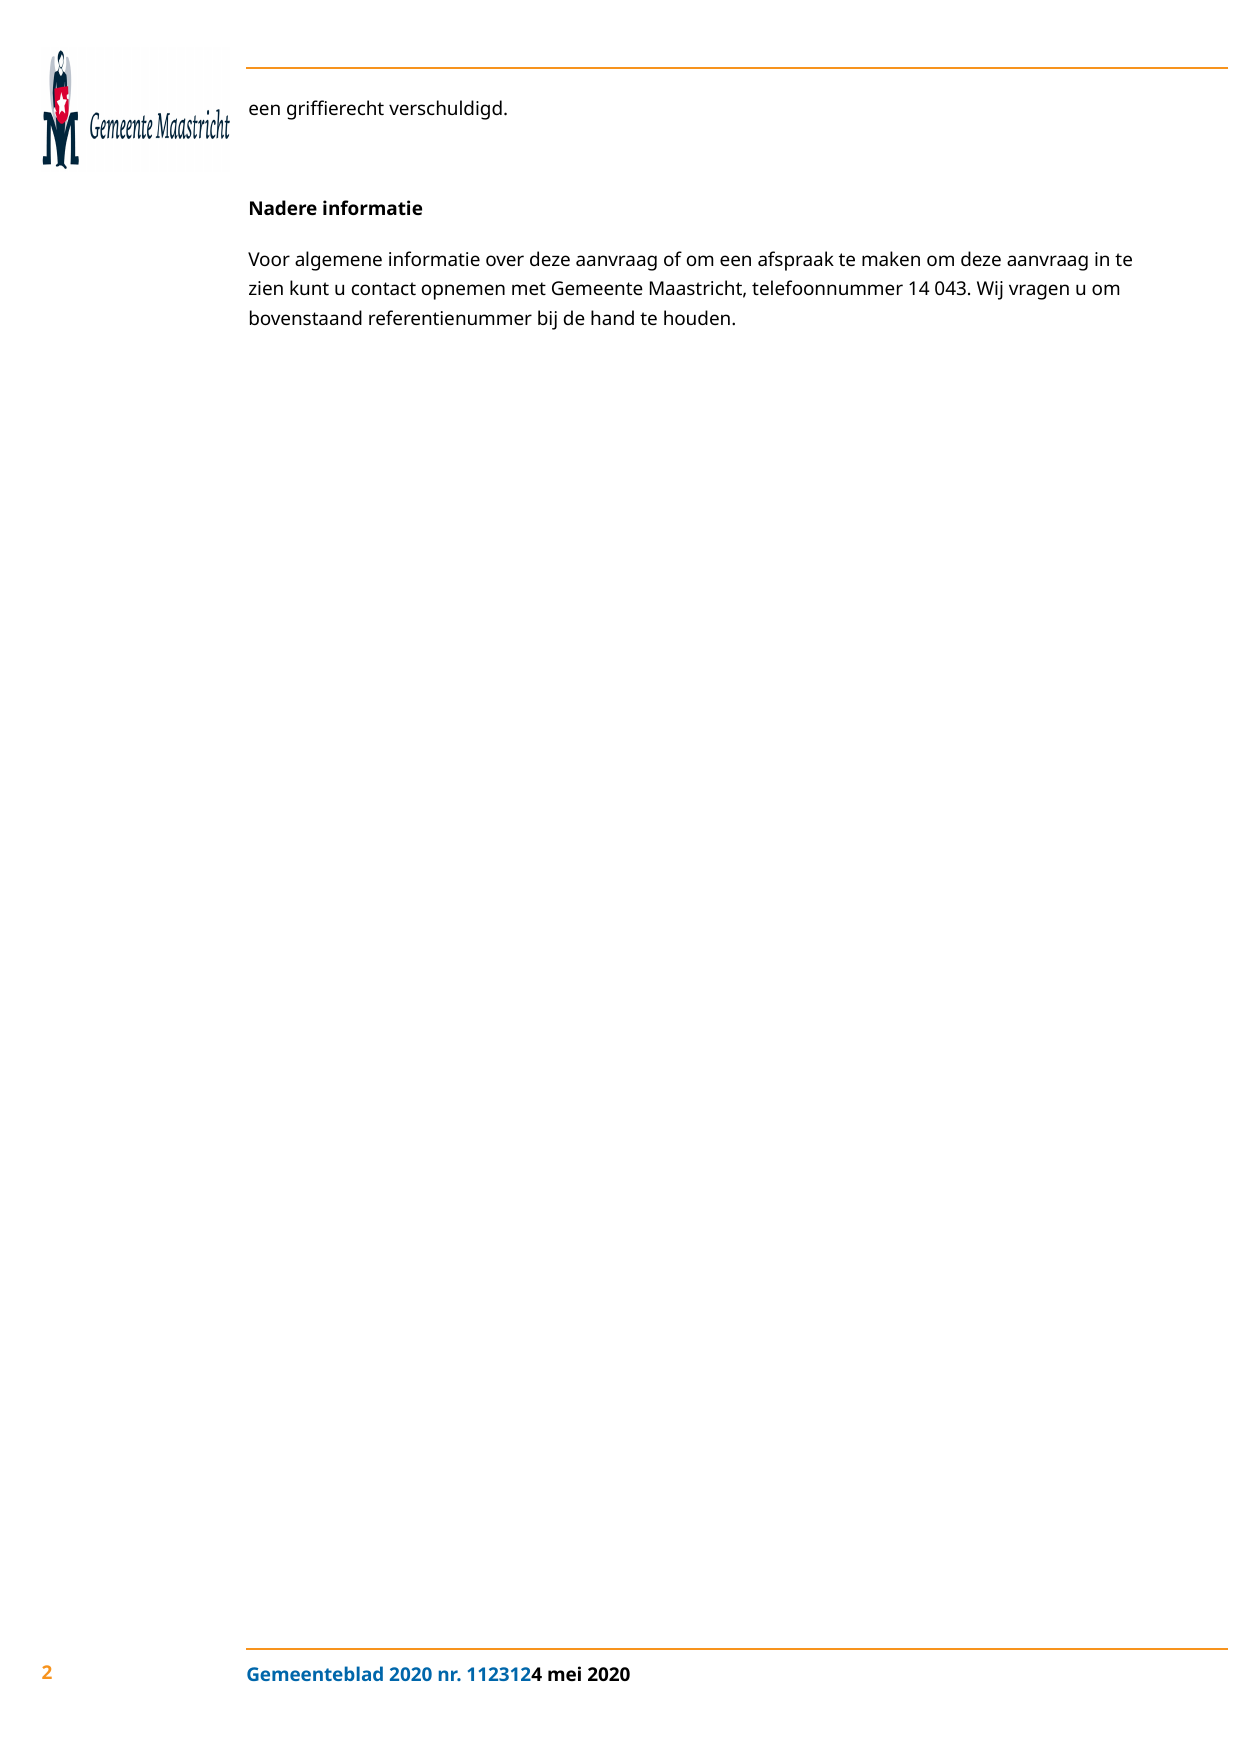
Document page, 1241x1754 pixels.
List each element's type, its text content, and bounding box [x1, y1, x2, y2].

text een griffierecht verschuldigd. [248, 95, 1152, 121]
text Nadere informatie [248, 196, 1152, 221]
text Voor algemene informatie over deze aanvraag of om een afspraak te maken om deze aanvraag in te zien kunt u contact opnemen met Gemeente Maastricht, telefoonnummer 14 043. Wij vragen u om bovenstaand referentienummer bij de hand te houden. [248, 246, 1152, 331]
picture [41, 47, 231, 172]
